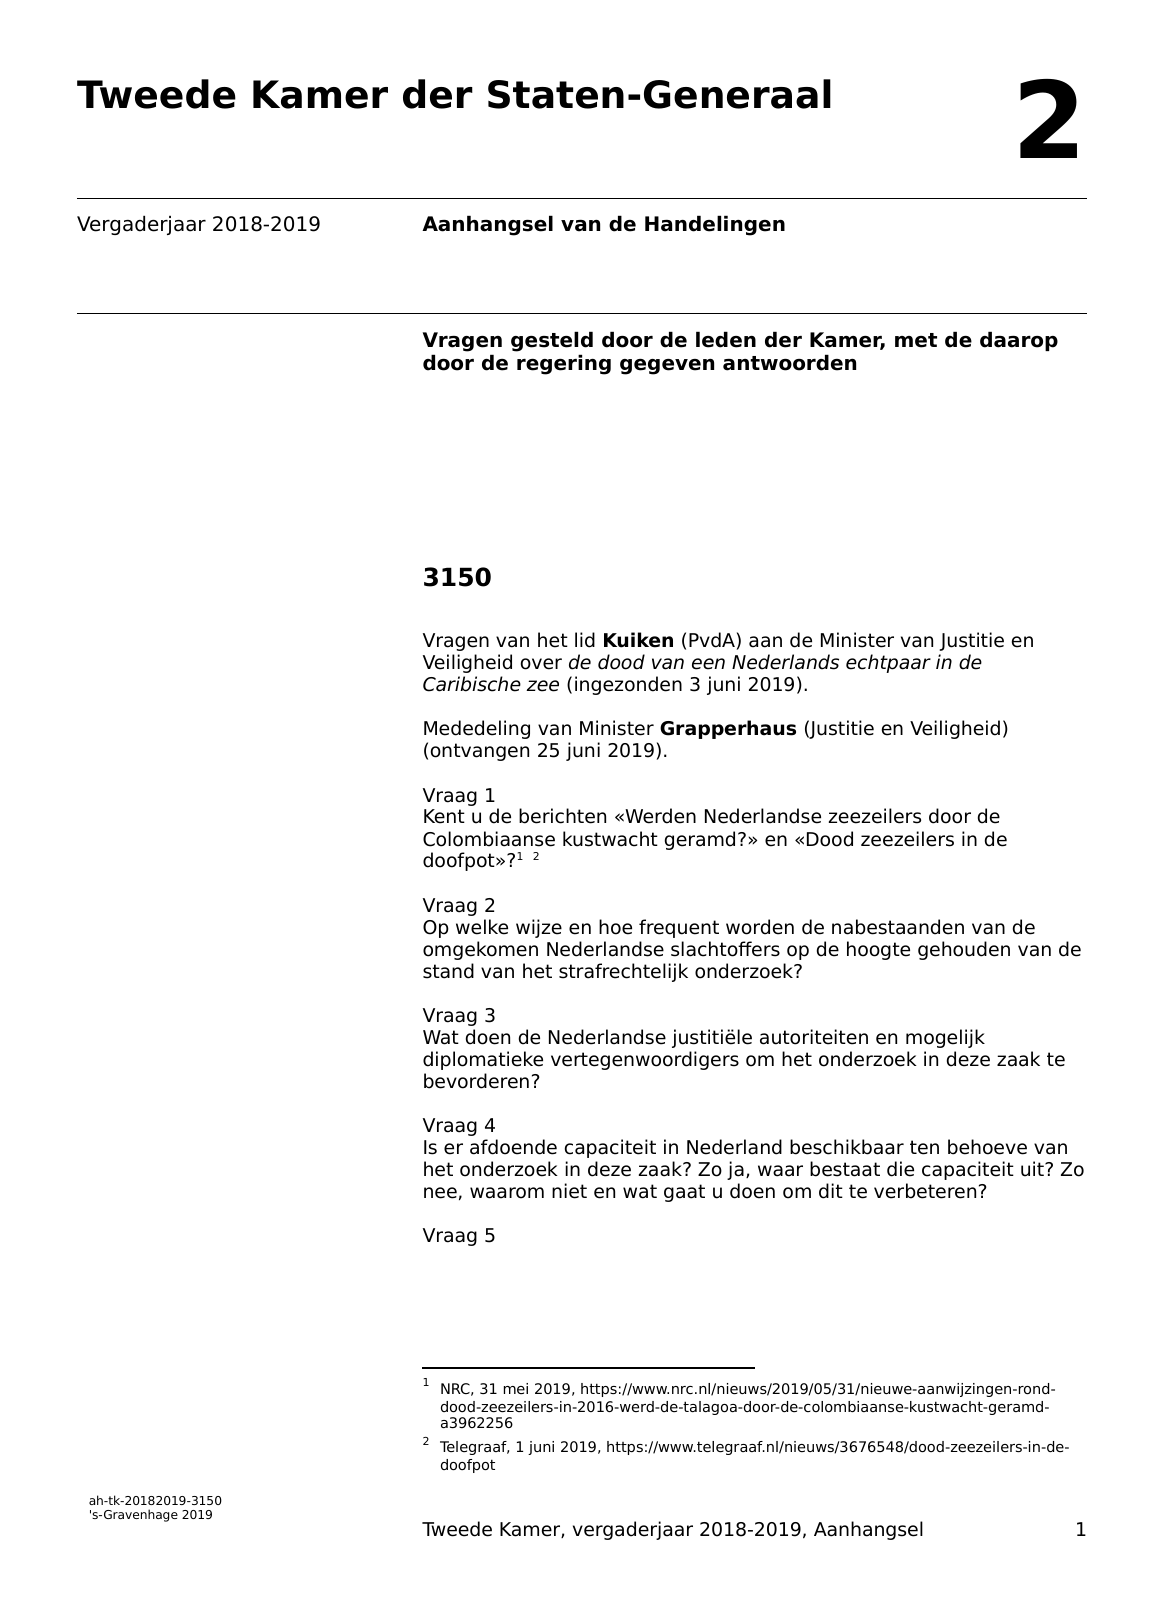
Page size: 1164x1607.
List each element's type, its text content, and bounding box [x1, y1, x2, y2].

table_cell Vergaderjaar 2018-2019 [77, 199, 422, 313]
text Telegraaf, 1 juni 2019, https://www.telegraaf.nl/nieuws/3676548/dood-zeezeilers-in-de-doofpot [422, 1435, 1087, 1474]
table_header 2 [886, 59, 1087, 198]
text Vraag 3 [422, 1005, 1087, 1027]
text Vraag 5 [422, 1225, 1087, 1247]
text Vraag 1 [422, 784, 1087, 806]
table_cell Aanhangsel van de Handelingen [422, 199, 1087, 313]
text Vraag 4 [422, 1115, 1087, 1137]
text Mededeling van Minister Grapperhaus (Justitie en Veiligheid) (ontvangen 25 juni 2019). [422, 718, 1087, 762]
text Vragen van het lid Kuiken (PvdA) aan de Minister van Justitie en Veiligheid over de dood van een Nederlands echtpaar in de Caribische zee (ingezonden 3 juni 2019). [422, 630, 1087, 696]
text ah-tk-20182019-3150 [88, 1494, 323, 1508]
text Wat doen de Nederlandse justitiële autoriteiten en mogelijk diplomatieke vertegenwoordigers om het onderzoek in deze zaak te bevorderen? [422, 1027, 1087, 1093]
text Vraag 2 [422, 894, 1087, 917]
table_cell Vragen gesteld door de leden der Kamer, met de daarop door de regering gegeven antwoorden [422, 314, 1087, 375]
text Is er afdoende capaciteit in Nederland beschikbaar ten behoeve van het onderzoek in deze zaak? Zo ja, waar bestaat die capaciteit uit? Zo nee, waarom niet en wat gaat u doen om dit te verbeteren? [422, 1137, 1087, 1203]
table_header Tweede Kamer der Staten-Generaal [77, 59, 886, 198]
text 3150 [422, 563, 1087, 592]
text Kent u de berichten «Werden Nederlandse zeezeilers door de Colombiaanse kustwacht geramd?» en «Dood zeezeilers in de doofpot»? [422, 806, 1087, 872]
table_cell [77, 314, 422, 375]
text NRC, 31 mei 2019, https://www.nrc.nl/nieuws/2019/05/31/nieuwe-aanwijzingen-rond-dood-zeezeilers-in-2016-werd-de-talagoa-door-de-colombiaanse-kustwacht-geramd-a3962256 [422, 1377, 1087, 1432]
text Op welke wijze en hoe frequent worden de nabestaanden van de omgekomen Nederlandse slachtoffers op de hoogte gehouden van de stand van het strafrechtelijk onderzoek? [422, 917, 1087, 982]
text 's-Gravenhage 2019 [88, 1508, 323, 1522]
